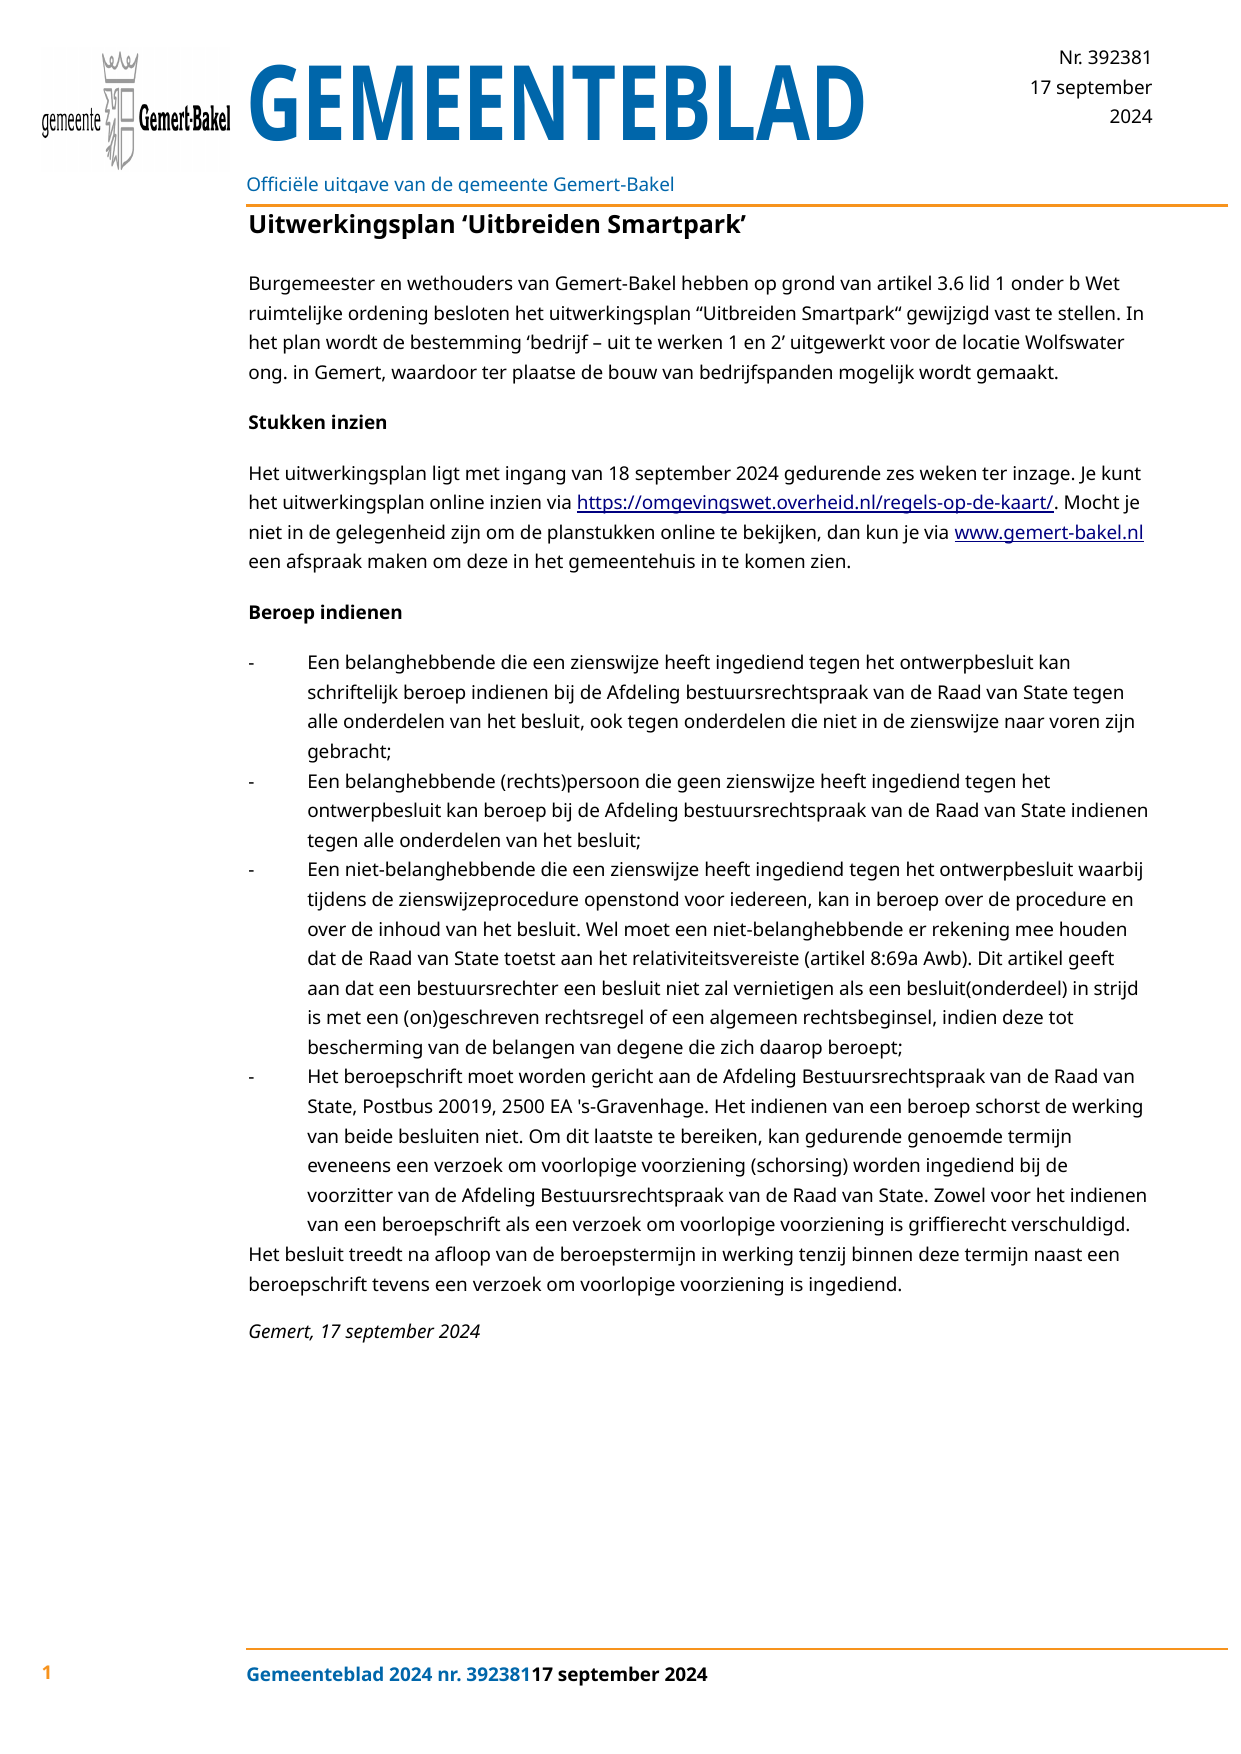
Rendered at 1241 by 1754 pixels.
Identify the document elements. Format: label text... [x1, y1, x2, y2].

text Stukken inzien [248, 409, 1152, 435]
text Het besluit treedt na afloop van de beroepstermijn in werking tenzij binnen deze termijn naast een beroepschrift tevens een verzoek om voorlopige voorziening is ingediend. [248, 1241, 1152, 1296]
text Beroep indienen [248, 599, 1152, 625]
list Een niet-belanghebbende die een zienswijze heeft ingediend tegen het ontwerpbesluit waarbij tijdens de zienswijzeprocedure openstond voor iedereen, kan in beroep over de procedure en over de inhoud van het besluit. Wel moet een niet-belanghebbende er rekening mee houden dat de Raad van State toetst aan het relativiteitsvereiste (artikel 8:69a Awb). Dit artikel geeft aan dat een bestuursrechter een besluit niet zal vernietigen als een besluit(onderdeel) in strijd is met een (on)geschreven rechtsregel of een algemeen rechtsbeginsel, indien deze tot bescherming van de belangen van degene die zich daarop beroept; [248, 857, 1152, 1060]
text Het uitwerkingsplan ligt met ingang van 18 september 2024 gedurende zes weken ter inzage. Je kunt het uitwerkingsplan online inzien via https://omgevingswet.overheid.nl/regels-op-de-kaart/. Mocht je niet in de gelegenheid zijn om de planstukken online te bekijken, dan kun je via www.gemert-bakel.nl een afspraak maken om deze in het gemeentehuis in te komen zien. [248, 460, 1152, 574]
list Een belanghebbende die een zienswijze heeft ingediend tegen het ontwerpbesluit kan schriftelijk beroep indienen bij de Afdeling bestuursrechtspraak van de Raad van State tegen alle onderdelen van het besluit, ook tegen onderdelen die niet in de zienswijze naar voren zijn gebracht; [248, 649, 1152, 764]
picture [41, 47, 231, 172]
text Uitwerkingsplan ‘Uitbreiden Smartpark’ [248, 207, 1152, 241]
text Gemert, 17 september 2024 [248, 1318, 1152, 1344]
list Het beroepschrift moet worden gericht aan de Afdeling Bestuursrechtspraak van de Raad van State, Postbus 20019, 2500 EA 's-Gravenhage. Het indienen van een beroep schorst de werking van beide besluiten niet. Om dit laatste te bereiken, kan gedurende genoemde termijn eveneens een verzoek om voorlopige voorziening (schorsing) worden ingediend bij de voorzitter van de Afdeling Bestuursrechtspraak van de Raad van State. Zowel voor het indienen van een beroepschrift als een verzoek om voorlopige voorziening is griffierecht verschuldigd. [248, 1064, 1152, 1237]
list Een belanghebbende (rechts)persoon die geen zienswijze heeft ingediend tegen het ontwerpbesluit kan beroep bij de Afdeling bestuursrechtspraak van de Raad van State indienen tegen alle onderdelen van het besluit; [248, 768, 1152, 853]
text Burgemeester en wethouders van Gemert-Bakel hebben op grond van artikel 3.6 lid 1 onder b Wet ruimtelijke ordening besloten het uitwerkingsplan “Uitbreiden Smartpark“ gewijzigd vast te stellen. In het plan wordt de bestemming ‘bedrijf – uit te werken 1 en 2’ uitgewerkt voor de locatie Wolfswater ong. in Gemert, waardoor ter plaatse de bouw van bedrijfspanden mogelijk wordt gemaakt. [248, 270, 1152, 385]
